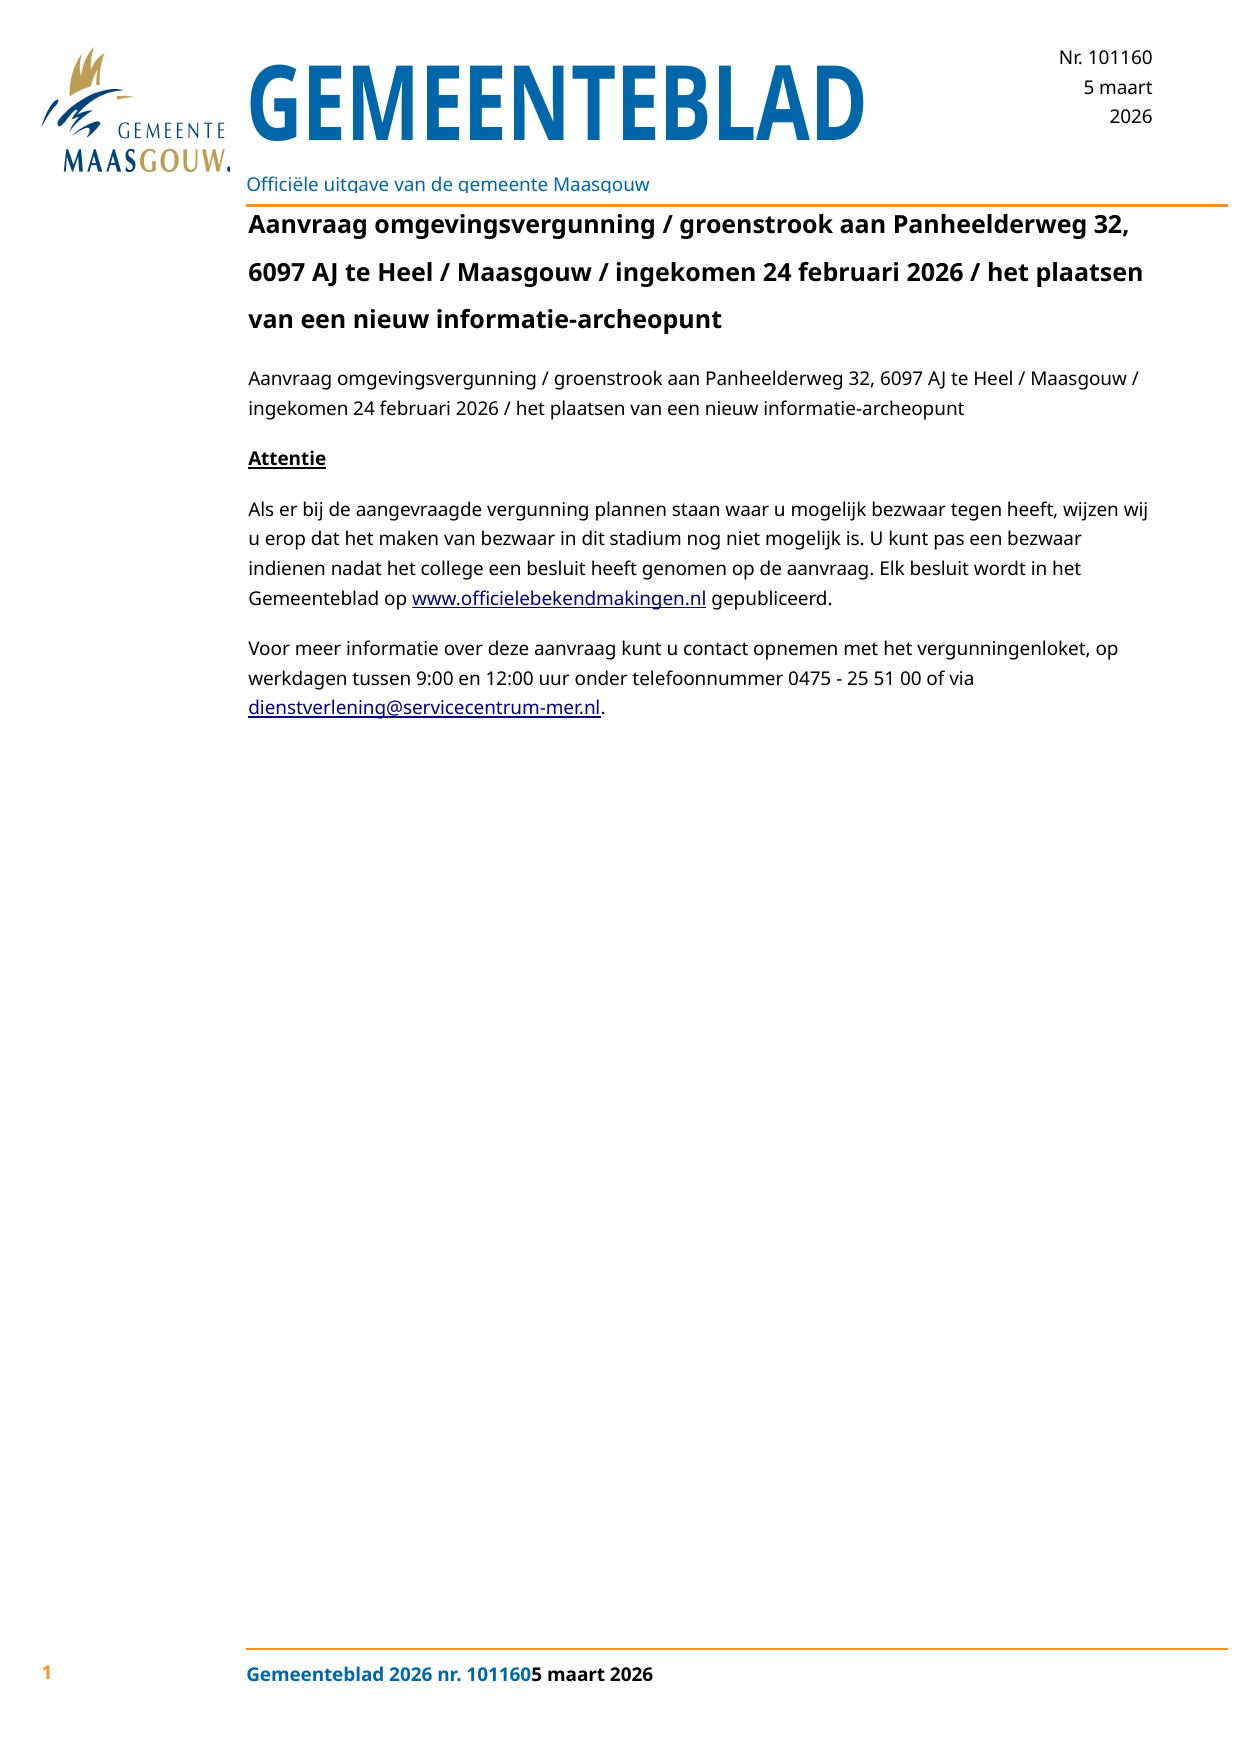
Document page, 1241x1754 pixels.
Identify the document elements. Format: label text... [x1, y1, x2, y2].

text Voor meer informatie over deze aanvraag kunt u contact opnemen met het vergunningenloket, op werkdagen tussen 9:00 en 12:00 uur onder telefoonnummer 0475 - 25 51 00 of via dienstverlening@servicecentrum-mer.nl. [248, 635, 1152, 720]
text Attentie [248, 446, 1152, 471]
text Aanvraag omgevingsvergunning / groenstrook aan Panheelderweg 32, 6097 AJ te Heel / Maasgouw / ingekomen 24 februari 2026 / het plaatsen van een nieuw informatie-archeopunt [248, 207, 1152, 336]
text Als er bij de aangevraagde vergunning plannen staan waar u mogelijk bezwaar tegen heeft, wijzen wij u erop dat het maken van bezwaar in dit stadium nog niet mogelijk is. U kunt pas een bezwaar indienen nadat het college een besluit heeft genomen op de aanvraag. Elk besluit wordt in het Gemeenteblad op www.officielebekendmakingen.nl gepubliceerd. [248, 496, 1152, 610]
picture [41, 47, 231, 172]
text Aanvraag omgevingsvergunning / groenstrook aan Panheelderweg 32, 6097 AJ te Heel / Maasgouw / ingekomen 24 februari 2026 / het plaatsen van een nieuw informatie-archeopunt [248, 366, 1152, 421]
